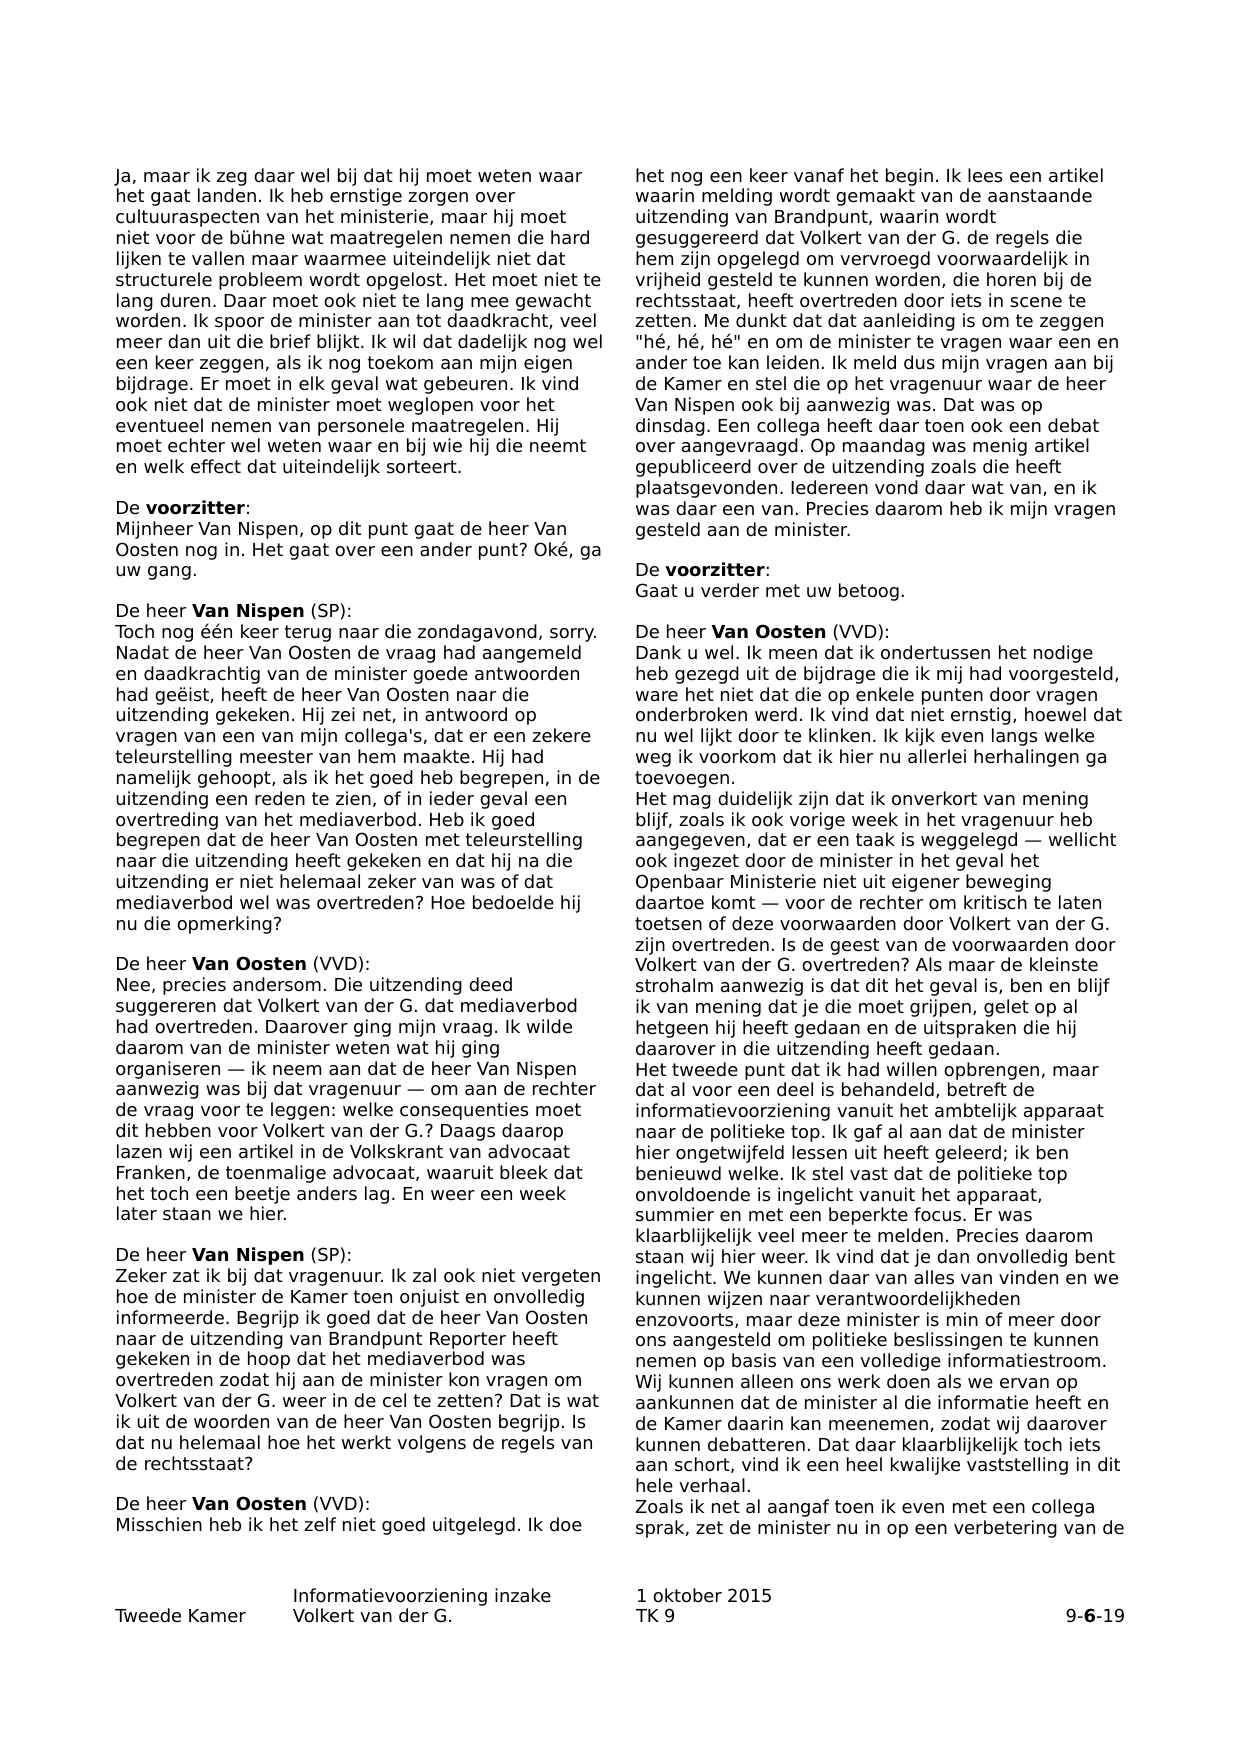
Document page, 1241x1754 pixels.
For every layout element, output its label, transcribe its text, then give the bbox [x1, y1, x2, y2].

text Zeker zat ik bij dat vragenuur. Ik zal ook niet vergeten hoe de minister de Kamer toen onjuist en onvolledig informeerde. Begrijp ik goed dat de heer Van Oosten naar de uitzending van Brandpunt Reporter heeft gekeken in de hoop dat het mediaverbod was overtreden zodat hij aan de minister kon vragen om Volkert van der G. weer in de cel te zetten? Dat is wat ik uit de woorden van de heer Van Oosten begrijp. Is dat nu helemaal hoe het werkt volgens de regels van de rechtsstaat? [115, 1266, 605, 1474]
text Dank u wel. Ik meen dat ik ondertussen het nodige heb gezegd uit de bijdrage die ik mij had voorgesteld, ware het niet dat die op enkele punten door vragen onderbroken werd. Ik vind dat niet ernstig, hoewel dat nu wel lijkt door te klinken. Ik kijk even langs welke weg ik voorkom dat ik hier nu allerlei herhalingen ga toevoegen. [635, 643, 1125, 788]
text De heer Van Nispen (SP): [115, 601, 605, 622]
text De heer Van Oosten (VVD): [115, 954, 605, 975]
text Gaat u verder met uw betoog. [635, 581, 1125, 602]
text De voorzitter: [115, 498, 605, 518]
text Toch nog één keer terug naar die zondagavond, sorry. Nadat de heer Van Oosten de vraag had aangemeld en daadkrachtig van de minister goede antwoorden had geëist, heeft de heer Van Oosten naar die uitzending gekeken. Hij zei net, in antwoord op vragen van een van mijn collega's, dat er een zekere teleurstelling meester van hem maakte. Hij had namelijk gehoopt, als ik het goed heb begrepen, in de uitzending een reden te zien, of in ieder geval een overtreding van het mediaverbod. Heb ik goed begrepen dat de heer Van Oosten met teleurstelling naar die uitzending heeft gekeken en dat hij na die uitzending er niet helemaal zeker van was of dat mediaverbod wel was overtreden? Hoe bedoelde hij nu die opmerking? [115, 622, 605, 934]
text Het tweede punt dat ik had willen opbrengen, maar dat al voor een deel is behandeld, betreft de informatievoorziening vanuit het ambtelijk apparaat naar de politieke top. Ik gaf al aan dat de minister hier ongetwijfeld lessen uit heeft geleerd; ik ben benieuwd welke. Ik stel vast dat de politieke top onvoldoende is ingelicht vanuit het apparaat, summier en met een beperkte focus. Er was klaarblijkelijk veel meer te melden. Precies daarom staan wij hier weer. Ik vind dat je dan onvolledig bent ingelicht. We kunnen daar van alles van vinden en we kunnen wijzen naar verantwoordelijkheden enzovoorts, maar deze minister is min of meer door ons aangesteld om politieke beslissingen te kunnen nemen op basis van een volledige informatiestroom. Wij kunnen alleen ons werk doen als we ervan op aankunnen dat de minister al die informatie heeft en de Kamer daarin kan meenemen, zodat wij daarover kunnen debatteren. Dat daar klaarblijkelijk toch iets aan schort, vind ik een heel kwalijke vaststelling in dit hele verhaal. [635, 1059, 1125, 1497]
text Zoals ik net al aangaf toen ik even met een collega sprak, zet de minister nu in op een verbetering van de [635, 1497, 1125, 1538]
text De voorzitter: [635, 560, 1125, 581]
text Ja, maar ik zeg daar wel bij dat hij moet weten waar het gaat landen. Ik heb ernstige zorgen over cultuuraspecten van het ministerie, maar hij moet niet voor de bühne wat maatregelen nemen die hard lijken te vallen maar waarmee uiteindelijk niet dat structurele probleem wordt opgelost. Het moet niet te lang duren. Daar moet ook niet te lang mee gewacht worden. Ik spoor de minister aan tot daadkracht, veel meer dan uit die brief blijkt. Ik wil dat dadelijk nog wel een keer zeggen, als ik nog toekom aan mijn eigen bijdrage. Er moet in elk geval wat gebeuren. Ik vind ook niet dat de minister moet weglopen voor het eventueel nemen van personele maatregelen. Hij moet echter wel weten waar en bij wie hij die neemt en welk effect dat uiteindelijk sorteert. [115, 165, 605, 478]
text Misschien heb ik het zelf niet goed uitgelegd. Ik doe [115, 1515, 605, 1536]
text Het mag duidelijk zijn dat ik onverkort van mening blijf, zoals ik ook vorige week in het vragenuur heb aangegeven, dat er een taak is weggelegd — wellicht ook ingezet door de minister in het geval het Openbaar Ministerie niet uit eigener beweging daartoe komt — voor de rechter om kritisch te laten toetsen of deze voorwaarden door Volkert van der G. zijn overtreden. Is de geest van de voorwaarden door Volkert van der G. overtreden? Als maar de kleinste strohalm aanwezig is dat dit het geval is, ben en blijf ik van mening dat je die moet grijpen, gelet op al hetgeen hij heeft gedaan en de uitspraken die hij daarover in die uitzending heeft gedaan. [635, 788, 1125, 1059]
text Nee, precies andersom. Die uitzending deed suggereren dat Volkert van der G. dat mediaverbod had overtreden. Daarover ging mijn vraag. Ik wilde daarom van de minister weten wat hij ging organiseren — ik neem aan dat de heer Van Nispen aanwezig was bij dat vragenuur — om aan de rechter de vraag voor te leggen: welke consequenties moet dit hebben voor Volkert van der G.? Daags daarop lazen wij een artikel in de Volkskrant van advocaat Franken, de toenmalige advocaat, waaruit bleek dat het toch een beetje anders lag. En weer een week later staan we hier. [115, 975, 605, 1225]
text het nog een keer vanaf het begin. Ik lees een artikel waarin melding wordt gemaakt van de aanstaande uitzending van Brandpunt, waarin wordt gesuggereerd dat Volkert van der G. de regels die hem zijn opgelegd om vervroegd voorwaardelijk in vrijheid gesteld te kunnen worden, die horen bij de rechtsstaat, heeft overtreden door iets in scene te zetten. Me dunkt dat dat aanleiding is om te zeggen "hé, hé, hé" en om de minister te vragen waar een en ander toe kan leiden. Ik meld dus mijn vragen aan bij de Kamer en stel die op het vragenuur waar de heer Van Nispen ook bij aanwezig was. Dat was op dinsdag. Een collega heeft daar toen ook een debat over aangevraagd. Op maandag was menig artikel gepubliceerd over de uitzending zoals die heeft plaatsgevonden. Iedereen vond daar wat van, en ik was daar een van. Precies daarom heb ik mijn vragen gesteld aan de minister. [635, 165, 1125, 540]
text De heer Van Oosten (VVD): [635, 622, 1125, 643]
text De heer Van Oosten (VVD): [115, 1494, 605, 1515]
text Mijnheer Van Nispen, op dit punt gaat de heer Van Oosten nog in. Het gaat over een ander punt? Oké, ga uw gang. [115, 518, 605, 581]
text De heer Van Nispen (SP): [115, 1245, 605, 1266]
